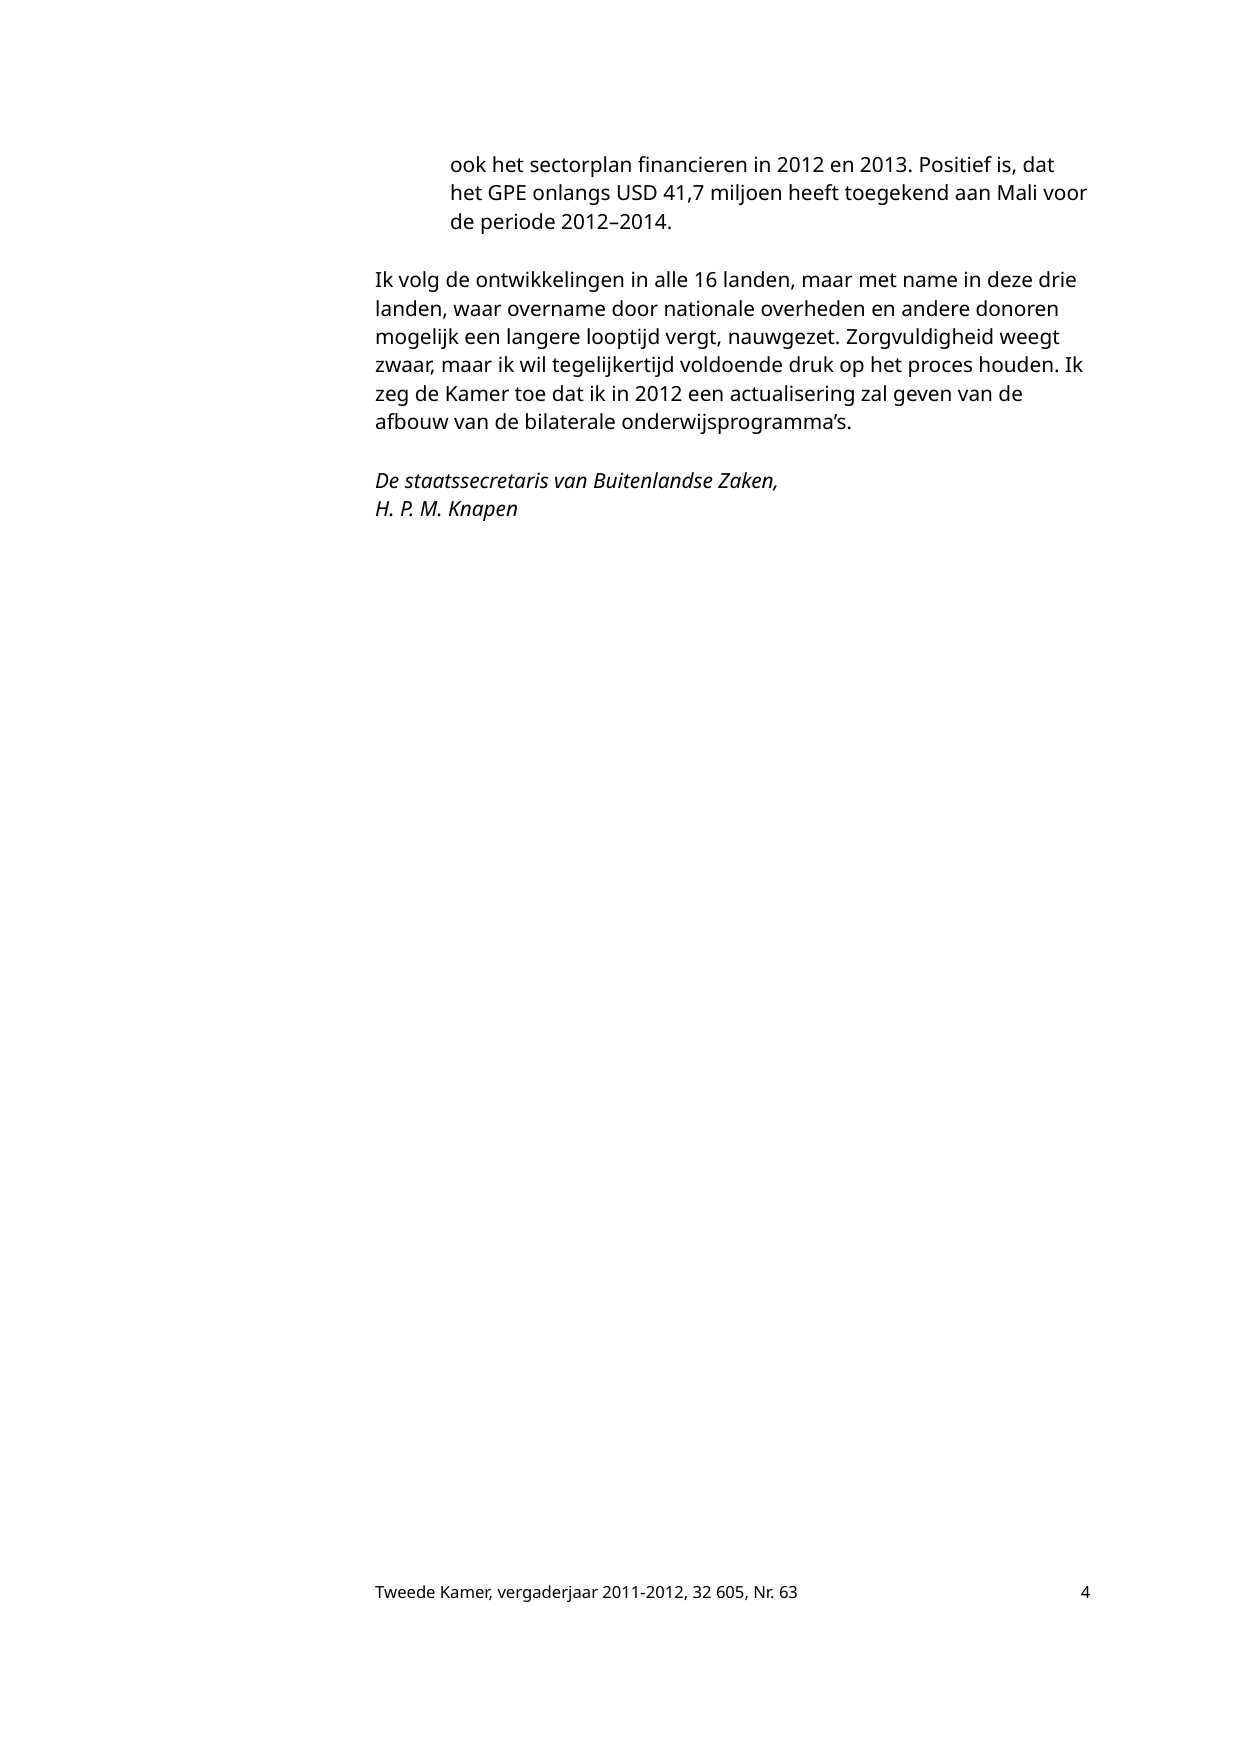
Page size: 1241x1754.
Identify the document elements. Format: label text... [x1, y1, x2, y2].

text De staatssecretaris van Buitenlandse Zaken, [375, 466, 1090, 494]
text H. P. M. Knapen [375, 494, 1090, 523]
text Ik volg de ontwikkelingen in alle 16 landen, maar met name in deze drie landen, waar overname door nationale overheden en andere donoren mogelijk een langere looptijd vergt, nauwgezet. Zorgvuldigheid weegt zwaar, maar ik wil tegelijkertijd voldoende druk op het proces houden. Ik zeg de Kamer toe dat ik in 2012 een actualisering zal geven van de afbouw van de bilaterale onderwijsprogramma’s. [375, 265, 1090, 436]
list ook het sectorplan financieren in 2012 en 2013. Positief is, dat het GPE onlangs USD 41,7 miljoen heeft toegekend aan Mali voor de periode 2012–2014. [375, 150, 1090, 235]
